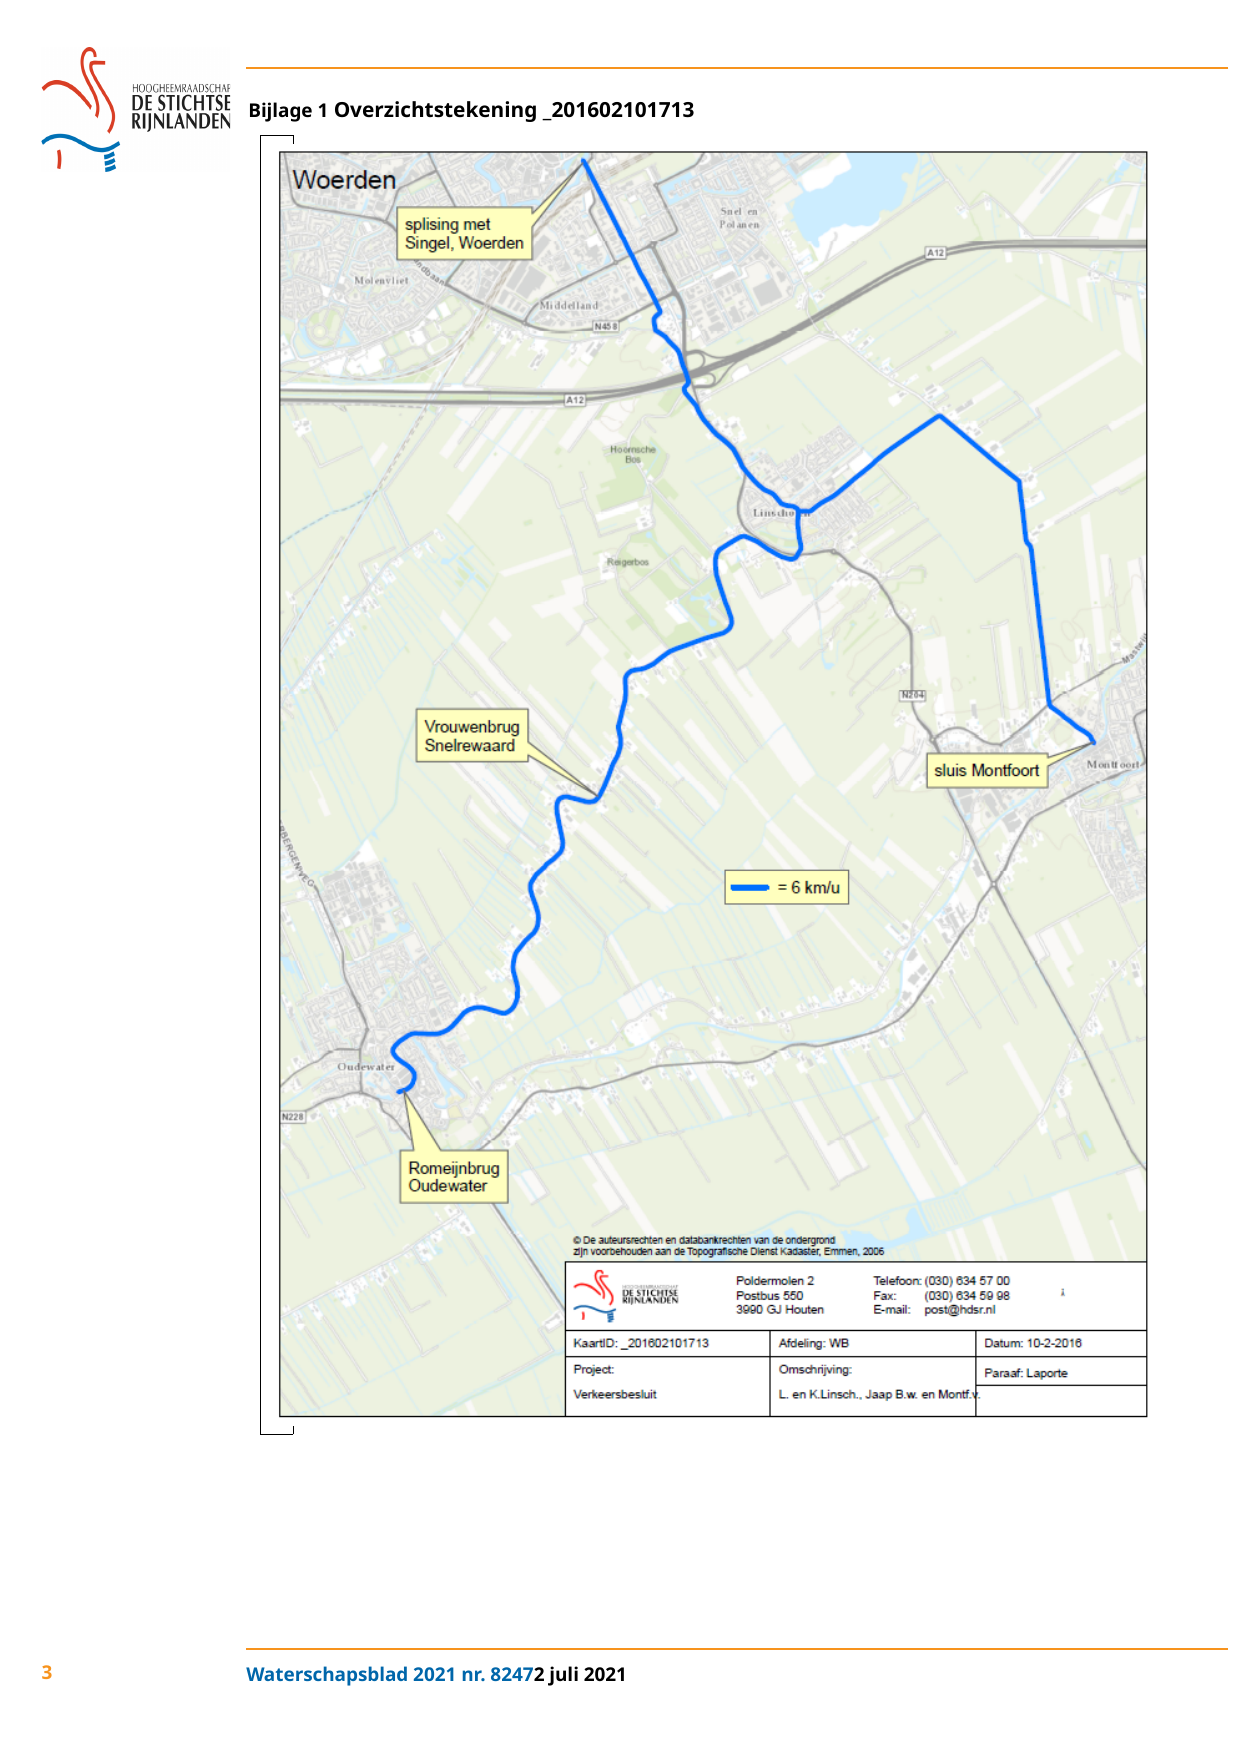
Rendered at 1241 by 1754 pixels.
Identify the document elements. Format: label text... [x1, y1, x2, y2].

picture [268, 144, 1155, 1426]
picture [41, 47, 231, 172]
text Bijlage 1 Overzichtstekening _201602101713 [248, 95, 1152, 123]
